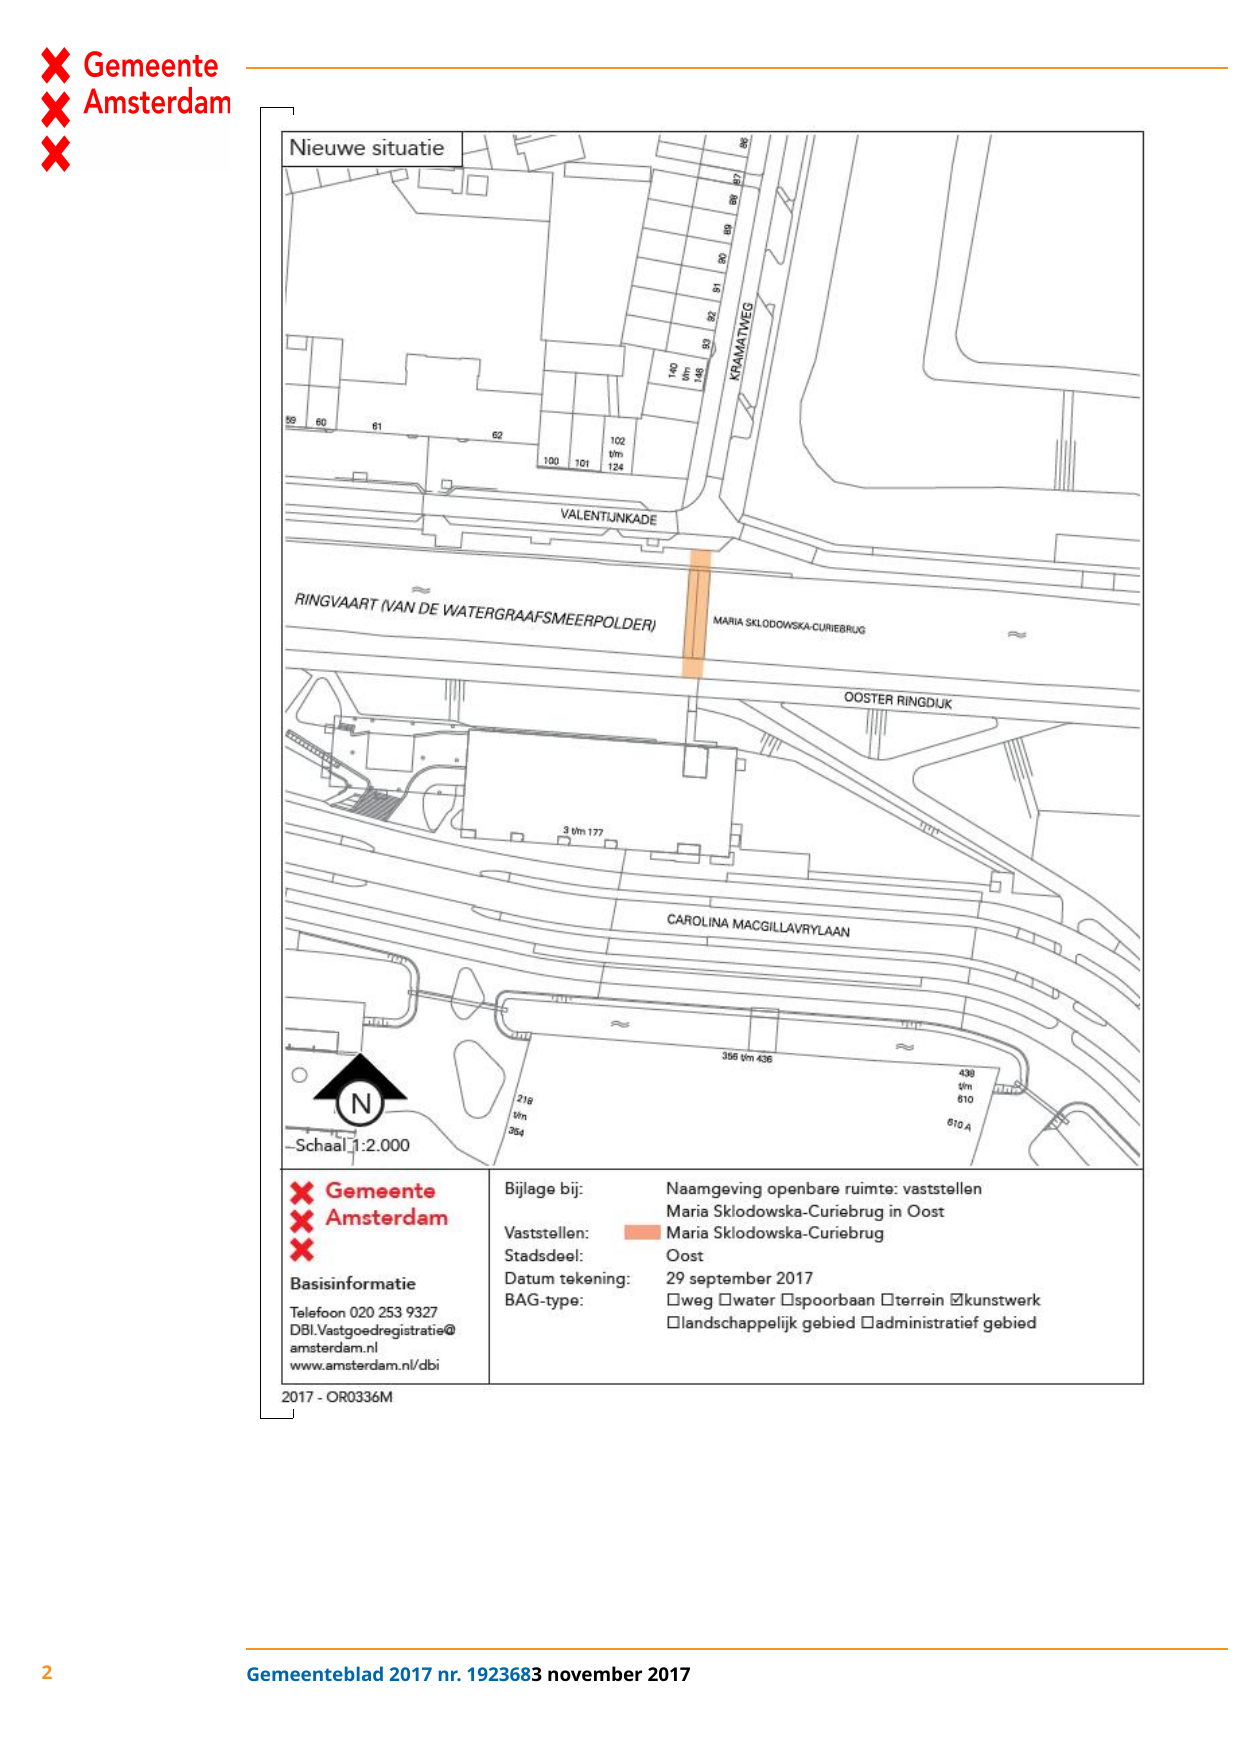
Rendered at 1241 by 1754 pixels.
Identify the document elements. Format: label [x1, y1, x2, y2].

picture [41, 47, 231, 172]
picture [268, 115, 1155, 1409]
